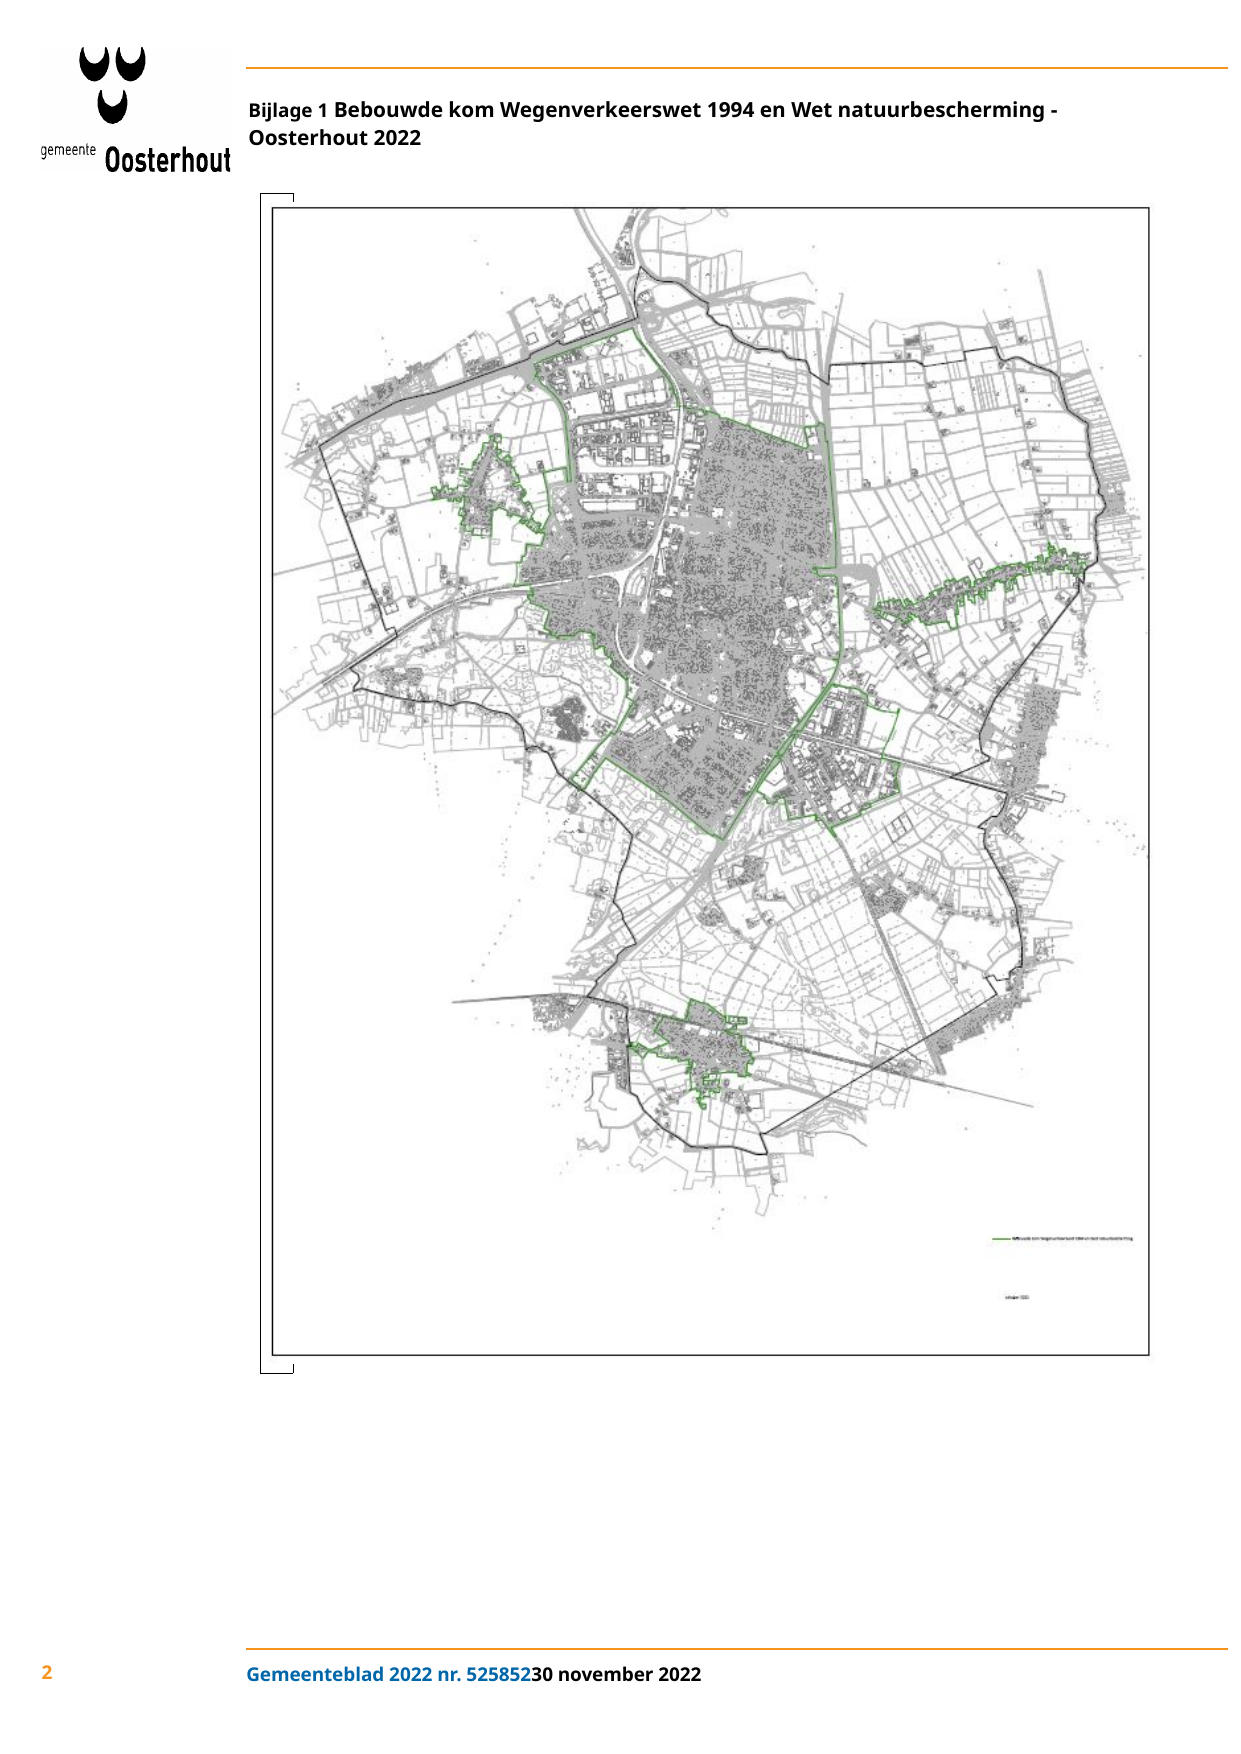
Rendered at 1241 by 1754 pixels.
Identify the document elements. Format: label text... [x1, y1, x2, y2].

picture [41, 47, 231, 172]
picture [268, 202, 1155, 1364]
text Bijlage 1 Bebouwde kom Wegenverkeerswet 1994 en Wet natuurbescherming - Oosterhout 2022 [248, 95, 1152, 152]
